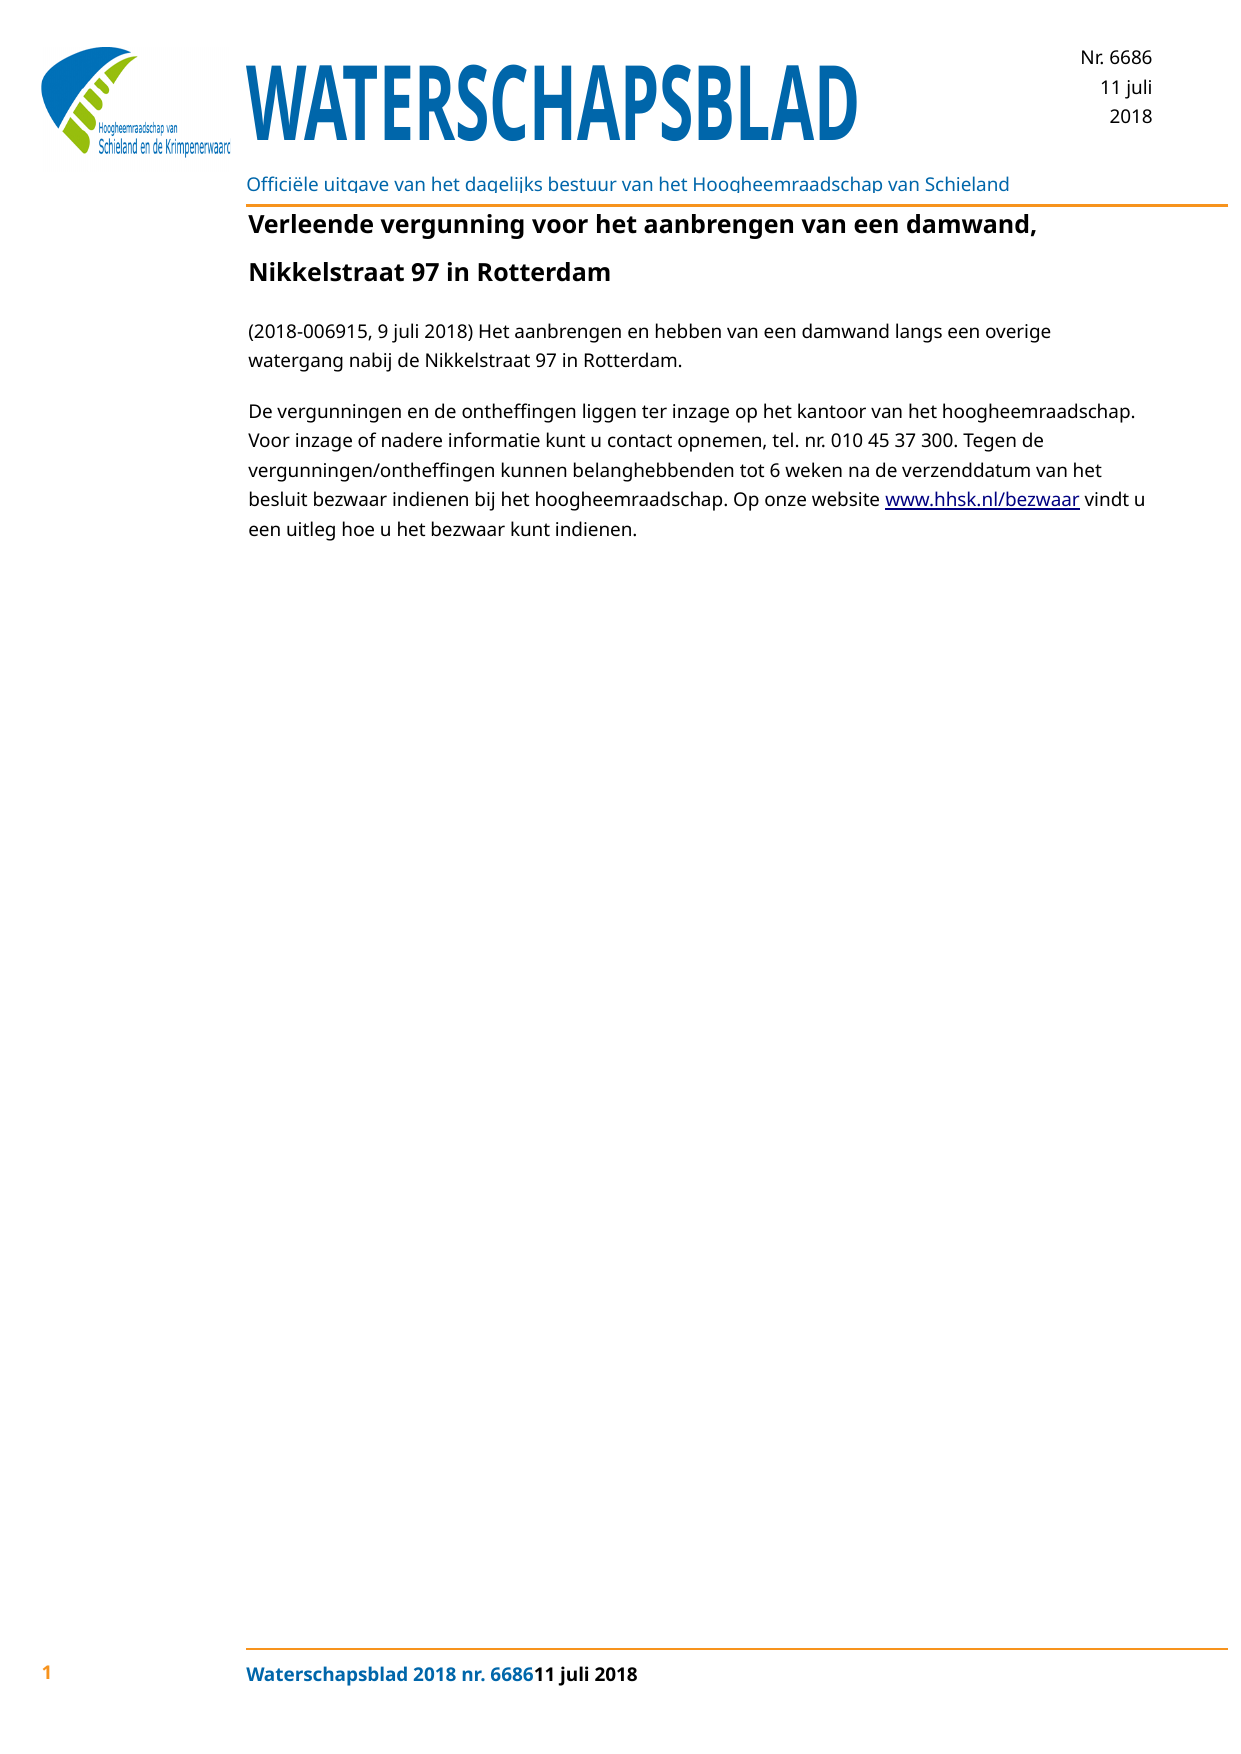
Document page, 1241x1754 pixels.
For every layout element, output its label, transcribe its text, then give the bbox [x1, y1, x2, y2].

text De vergunningen en de ontheffingen liggen ter inzage op het kantoor van het hoogheemraadschap. Voor inzage of nadere informatie kunt u contact opnemen, tel. nr. 010 45 37 300. Tegen de vergunningen/ontheffingen kunnen belanghebbenden tot 6 weken na de verzenddatum van het besluit bezwaar indienen bij het hoogheemraadschap. Op onze website www.hhsk.nl/bezwaar vindt u een uitleg hoe u het bezwaar kunt indienen. [248, 398, 1152, 542]
text (2018-006915, 9 juli 2018) Het aanbrengen en hebben van een damwand langs een overige watergang nabij de Nikkelstraat 97 in Rotterdam. [248, 318, 1152, 373]
picture [41, 47, 231, 172]
text Verleende vergunning voor het aanbrengen van een damwand, Nikkelstraat 97 in Rotterdam [248, 207, 1152, 288]
